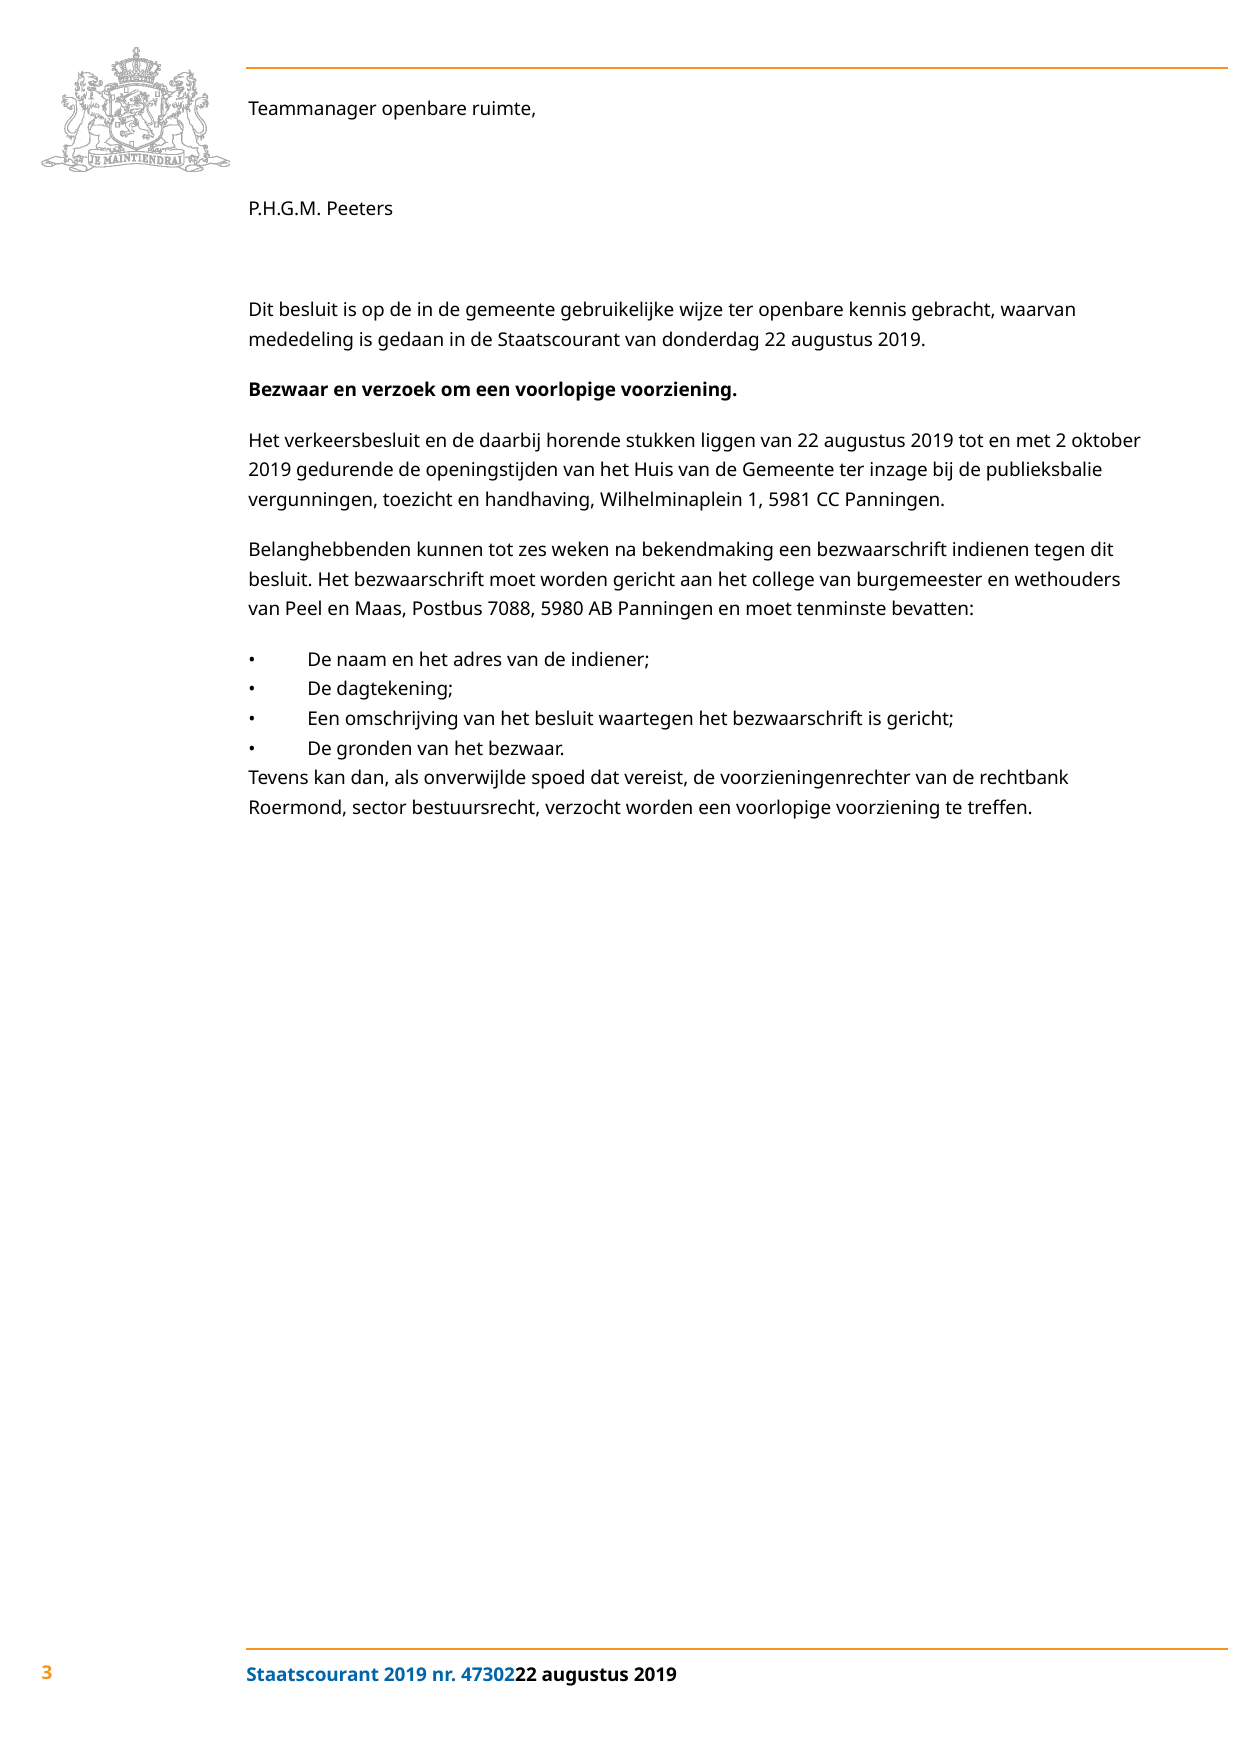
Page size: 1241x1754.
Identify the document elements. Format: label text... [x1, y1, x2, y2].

list Een omschrijving van het besluit waartegen het bezwaarschrift is gericht; [248, 705, 1152, 731]
list De dagtekening; [248, 676, 1152, 701]
text Tevens kan dan, als onverwijlde spoed dat vereist, de voorzieningenrechter van de rechtbank Roermond, sector bestuursrecht, verzocht worden een voorlopige voorziening te treffen. [248, 764, 1152, 820]
list De naam en het adres van de indiener; [248, 646, 1152, 672]
picture [41, 47, 231, 172]
text P.H.G.M. Peeters [248, 196, 1152, 221]
text Het verkeersbesluit en de daarbij horende stukken liggen van 22 augustus 2019 tot en met 2 oktober 2019 gedurende de openingstijden van het Huis van de Gemeente ter inzage bij de publieksbalie vergunningen, toezicht en handhaving, Wilhelminaplein 1, 5981 CC Panningen. [248, 427, 1152, 512]
text Bezwaar en verzoek om een voorlopige voorziening. [248, 376, 1152, 402]
text Dit besluit is op de in de gemeente gebruikelijke wijze ter openbare kennis gebracht, waarvan mededeling is gedaan in de Staatscourant van donderdag 22 augustus 2019. [248, 296, 1152, 352]
text Teammanager openbare ruimte, [248, 95, 1152, 121]
text Belanghebbenden kunnen tot zes weken na bekendmaking een bezwaarschrift indienen tegen dit besluit. Het bezwaarschrift moet worden gericht aan het college van burgemeester en wethouders van Peel en Maas, Postbus 7088, 5980 AB Panningen en moet tenminste bevatten: [248, 536, 1152, 621]
list De gronden van het bezwaar. [248, 735, 1152, 761]
